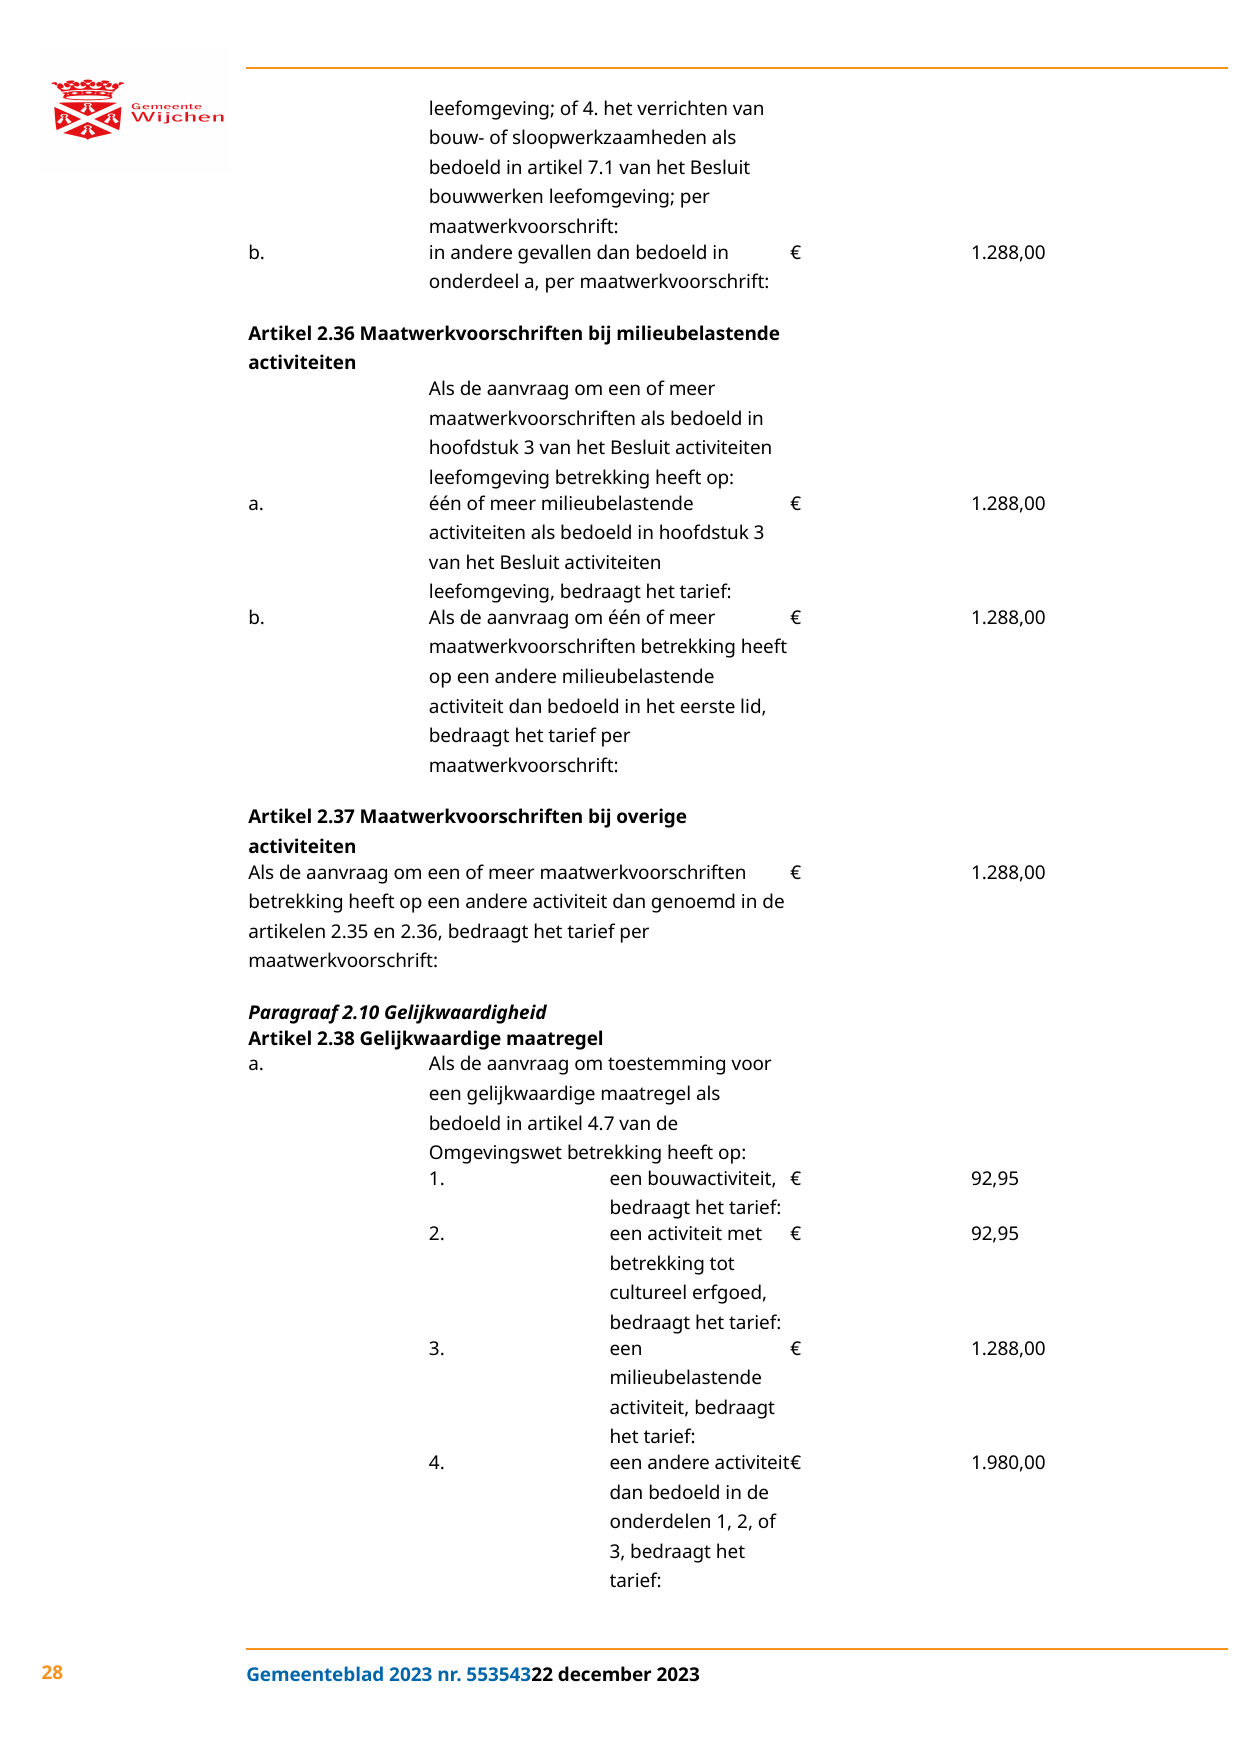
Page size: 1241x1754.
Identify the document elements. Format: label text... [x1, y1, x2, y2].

table_cell een bouwactiviteit, bedraagt het tarief: [609, 1165, 790, 1220]
table_cell a. [248, 490, 429, 604]
table_cell [609, 973, 790, 999]
table_cell Artikel 2.38 Gelijkwaardige maatregel [248, 1025, 790, 1051]
table_cell € [790, 1165, 971, 1220]
table_cell 92,95 [971, 1220, 1152, 1335]
table_cell [248, 1335, 429, 1449]
table_cell a. [248, 1051, 429, 1165]
table_cell [248, 95, 429, 239]
table_cell Artikel 2.37 Maatwerkvoorschriften bij overige activiteiten [248, 804, 790, 859]
table_cell 2. [429, 1220, 609, 1335]
table_cell [971, 1025, 1152, 1051]
table_cell [971, 973, 1152, 999]
table_cell [248, 973, 429, 999]
table_cell [971, 778, 1152, 803]
table_cell 1.288,00 [971, 1335, 1152, 1449]
table_cell een activiteit met betrekking tot cultureel erfgoed, bedraagt het tarief: [609, 1220, 790, 1335]
table_cell € [790, 1449, 971, 1593]
table_cell [248, 778, 429, 803]
table_cell [790, 999, 971, 1025]
picture [41, 47, 231, 172]
table_cell [248, 1220, 429, 1335]
table_cell [609, 294, 790, 320]
table_cell b. [248, 239, 429, 294]
table_cell [248, 294, 429, 320]
table_cell 4. [429, 1449, 609, 1593]
table_cell [971, 95, 1152, 239]
table_cell in andere gevallen dan bedoeld in onderdeel a, per maatwerkvoorschrift: [429, 239, 790, 294]
table_cell 1.288,00 [971, 859, 1152, 973]
table_cell € [790, 1335, 971, 1449]
table_cell 1. [429, 1165, 609, 1220]
table_cell [790, 804, 971, 859]
table_cell leefomgeving; of 4. het verrichten van bouw- of sloopwerkzaamheden als bedoeld in artikel 7.1 van het Besluit bouwwerken leefomgeving; per maatwerkvoorschrift: [429, 95, 790, 239]
table_cell 92,95 [971, 1165, 1152, 1220]
table_cell € [790, 490, 971, 604]
table_cell [248, 1449, 429, 1593]
table_cell € [790, 1220, 971, 1335]
table_cell 3. [429, 1335, 609, 1449]
table_cell [790, 294, 971, 320]
table_cell [790, 973, 971, 999]
table_cell [971, 804, 1152, 859]
table_cell [971, 999, 1152, 1025]
table_cell [790, 375, 971, 490]
table_cell Als de aanvraag om één of meer maatwerkvoorschriften betrekking heeft op een andere milieubelastende activiteit dan bedoeld in het eerste lid, bedraagt het tarief per maatwerkvoorschrift: [429, 604, 790, 778]
table_cell één of meer milieubelastende activiteiten als bedoeld in hoofdstuk 3 van het Besluit activiteiten leefomgeving, bedraagt het tarief: [429, 490, 790, 604]
table_cell [429, 294, 609, 320]
table_cell 1.288,00 [971, 490, 1152, 604]
table_cell Als de aanvraag om toestemming voor een gelijkwaardige maatregel als bedoeld in artikel 4.7 van de Omgevingswet betrekking heeft op: [429, 1051, 790, 1165]
table_cell [790, 1025, 971, 1051]
table_cell [790, 95, 971, 239]
table_cell [971, 1051, 1152, 1165]
table_cell Paragraaf 2.10 Gelijkwaardigheid [248, 999, 790, 1025]
table_cell [248, 1165, 429, 1220]
table_cell Als de aanvraag om een of meer maatwerkvoorschriften als bedoeld in hoofdstuk 3 van het Besluit activiteiten leefomgeving betrekking heeft op: [429, 375, 790, 490]
table_cell € [790, 604, 971, 778]
table_cell [971, 294, 1152, 320]
table_cell een andere activiteit dan bedoeld in de onderdelen 1, 2, of 3, bedraagt het tarief: [609, 1449, 790, 1593]
table_cell € [790, 239, 971, 294]
table_cell [971, 375, 1152, 490]
table_cell 1.980,00 [971, 1449, 1152, 1593]
table_cell 1.288,00 [971, 239, 1152, 294]
table_cell [248, 375, 429, 490]
table_cell [429, 973, 609, 999]
table_cell € [790, 859, 971, 973]
table_cell [609, 778, 790, 803]
table_cell [971, 320, 1152, 375]
table_cell een milieubelastende activiteit, bedraagt het tarief: [609, 1335, 790, 1449]
table_cell [790, 1051, 971, 1165]
table_cell 1.288,00 [971, 604, 1152, 778]
table_cell Artikel 2.36 Maatwerkvoorschriften bij milieubelastende activiteiten [248, 320, 790, 375]
table_cell [790, 778, 971, 803]
table_cell [790, 320, 971, 375]
table_cell Als de aanvraag om een of meer maatwerkvoorschriften betrekking heeft op een andere activiteit dan genoemd in de artikelen 2.35 en 2.36, bedraagt het tarief per maatwerkvoorschrift: [248, 859, 790, 973]
table_cell [429, 778, 609, 803]
table_cell b. [248, 604, 429, 778]
